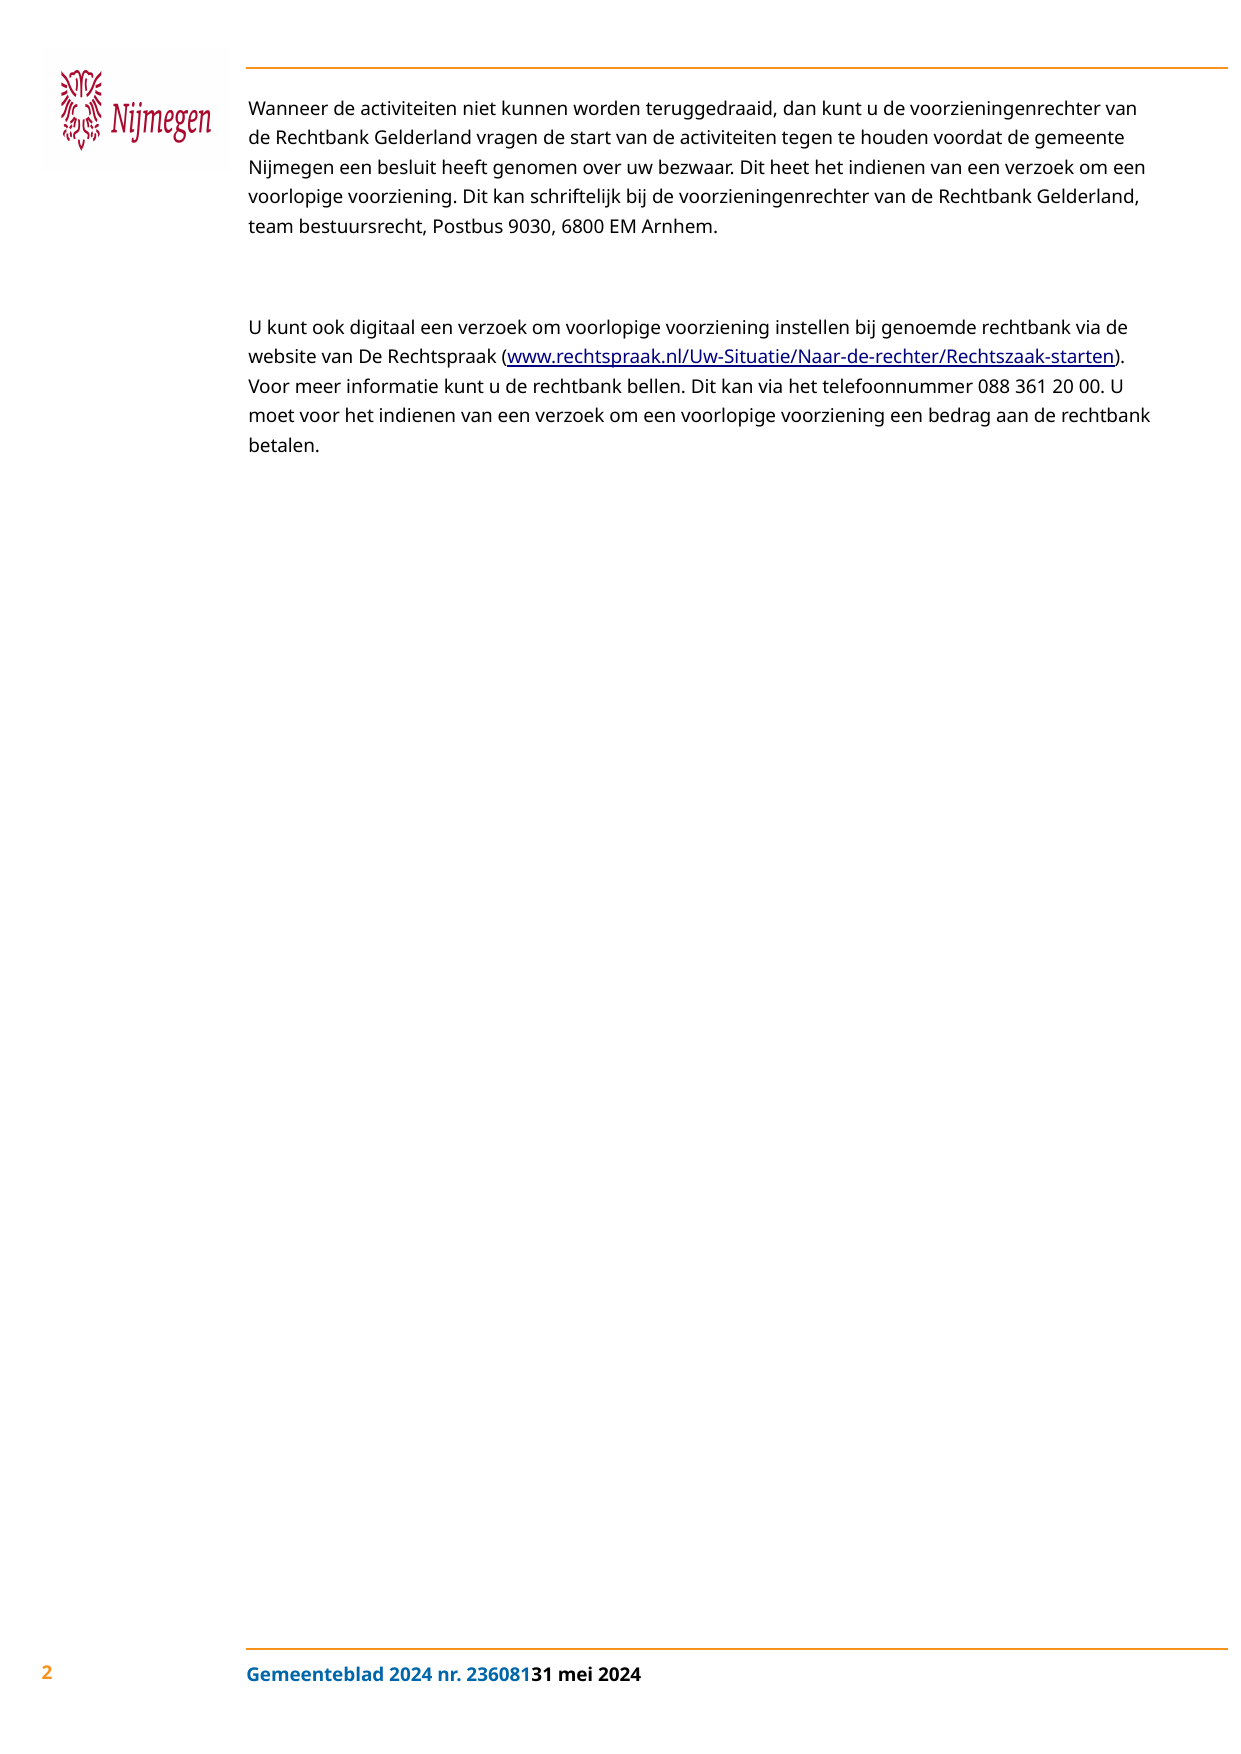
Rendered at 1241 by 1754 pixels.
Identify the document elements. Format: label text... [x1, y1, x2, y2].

text Wanneer de activiteiten niet kunnen worden teruggedraaid, dan kunt u de voorzieningenrechter van de Rechtbank Gelderland vragen de start van de activiteiten tegen te houden voordat de gemeente Nijmegen een besluit heeft genomen over uw bezwaar. Dit heet het indienen van een verzoek om een voorlopige voorziening. Dit kan schriftelijk bij de voorzieningenrechter van de Rechtbank Gelderland, team bestuursrecht, Postbus 9030, 6800 EM Arnhem. [248, 95, 1152, 239]
text U kunt ook digitaal een verzoek om voorlopige voorziening instellen bij genoemde rechtbank via de website van De Rechtspraak (www.rechtspraak.nl/Uw-Situatie/Naar-de-rechter/Rechtszaak-starten). Voor meer informatie kunt u de rechtbank bellen. Dit kan via het telefoonnummer 088 361 20 00. U moet voor het indienen van een verzoek om een voorlopige voorziening een bedrag aan de rechtbank betalen. [248, 314, 1152, 458]
picture [41, 47, 231, 172]
